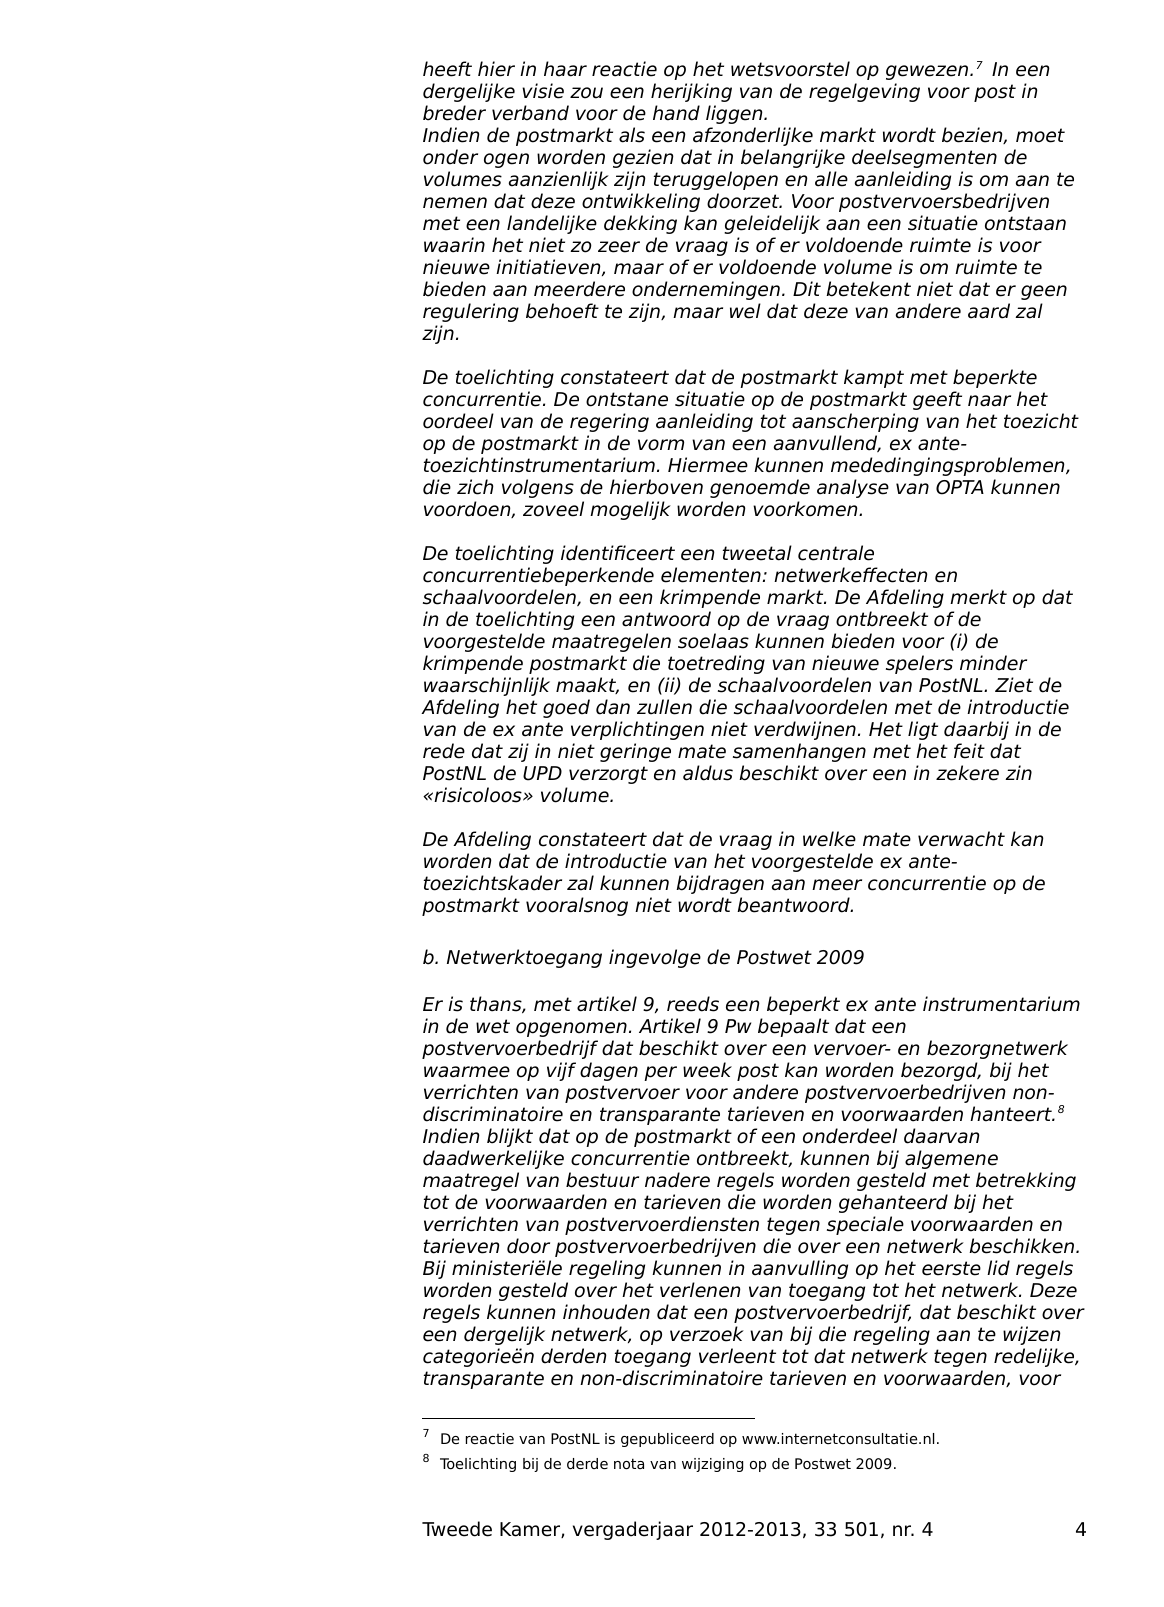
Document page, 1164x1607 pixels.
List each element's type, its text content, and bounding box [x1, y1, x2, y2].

text De Afdeling constateert dat de vraag in welke mate verwacht kan worden dat de introductie van het voorgestelde ex ante-toezichtskader zal kunnen bijdragen aan meer concurrentie op de postmarkt vooralsnog niet wordt beantwoord. [422, 829, 1087, 917]
text De reactie van PostNL is gepubliceerd op www.internetconsultatie.nl. [422, 1427, 1087, 1449]
text Toelichting bij de derde nota van wijziging op de Postwet 2009. [422, 1452, 1087, 1474]
text De toelichting constateert dat de postmarkt kampt met beperkte concurrentie. De ontstane situatie op de postmarkt geeft naar het oordeel van de regering aanleiding tot aanscherping van het toezicht op de postmarkt in de vorm van een aanvullend, ex ante-toezichtinstrumentarium. Hiermee kunnen mededingingsproblemen, die zich volgens de hierboven genoemde analyse van OPTA kunnen voordoen, zoveel mogelijk worden voorkomen. [422, 367, 1087, 521]
text Er is thans, met artikel 9, reeds een beperkt ex ante instrumentarium in de wet opgenomen. Artikel 9 Pw bepaalt dat een postvervoerbedrijf dat beschikt over een vervoer- en bezorgnetwerk waarmee op vijf dagen per week post kan worden bezorgd, bij het verrichten van postvervoer voor andere postvervoerbedrijven non-discriminatoire en transparante tarieven en voorwaarden hanteert. Indien blijkt dat op de postmarkt of een onderdeel daarvan daadwerkelijke concurrentie ontbreekt, kunnen bij algemene maatregel van bestuur nadere regels worden gesteld met betrekking tot de voorwaarden en tarieven die worden gehanteerd bij het verrichten van postvervoerdiensten tegen speciale voorwaarden en tarieven door postvervoerbedrijven die over een netwerk beschikken. Bij ministeriële regeling kunnen in aanvulling op het eerste lid regels worden gesteld over het verlenen van toegang tot het netwerk. Deze regels kunnen inhouden dat een postvervoerbedrijf, dat beschikt over een dergelijk netwerk, op verzoek van bij die regeling aan te wijzen categorieën derden toegang verleent tot dat netwerk tegen redelijke, transparante en non-discriminatoire tarieven en voorwaarden, voor [422, 994, 1087, 1389]
text heeft hier in haar reactie op het wetsvoorstel op gewezen. In een dergelijke visie zou een herijking van de regelgeving voor post in breder verband voor de hand liggen. [422, 59, 1087, 125]
text De toelichting identificeert een tweetal centrale concurrentiebeperkende elementen: netwerkeffecten en schaalvoordelen, en een krimpende markt. De Afdeling merkt op dat in de toelichting een antwoord op de vraag ontbreekt of de voorgestelde maatregelen soelaas kunnen bieden voor (i) de krimpende postmarkt die toetreding van nieuwe spelers minder waarschijnlijk maakt, en (ii) de schaalvoordelen van PostNL. Ziet de Afdeling het goed dan zullen die schaalvoordelen met de introductie van de ex ante verplichtingen niet verdwijnen. Het ligt daarbij in de rede dat zij in niet geringe mate samenhangen met het feit dat PostNL de UPD verzorgt en aldus beschikt over een in zekere zin «risicoloos» volume. [422, 543, 1087, 807]
subtitle b. Netwerktoegang ingevolge de Postwet 2009 [422, 947, 1087, 969]
text Indien de postmarkt als een afzonderlijke markt wordt bezien, moet onder ogen worden gezien dat in belangrijke deelsegmenten de volumes aanzienlijk zijn teruggelopen en alle aanleiding is om aan te nemen dat deze ontwikkeling doorzet. Voor postvervoersbedrijven met een landelijke dekking kan geleidelijk aan een situatie ontstaan waarin het niet zo zeer de vraag is of er voldoende ruimte is voor nieuwe initiatieven, maar of er voldoende volume is om ruimte te bieden aan meerdere ondernemingen. Dit betekent niet dat er geen regulering behoeft te zijn, maar wel dat deze van andere aard zal zijn. [422, 125, 1087, 345]
